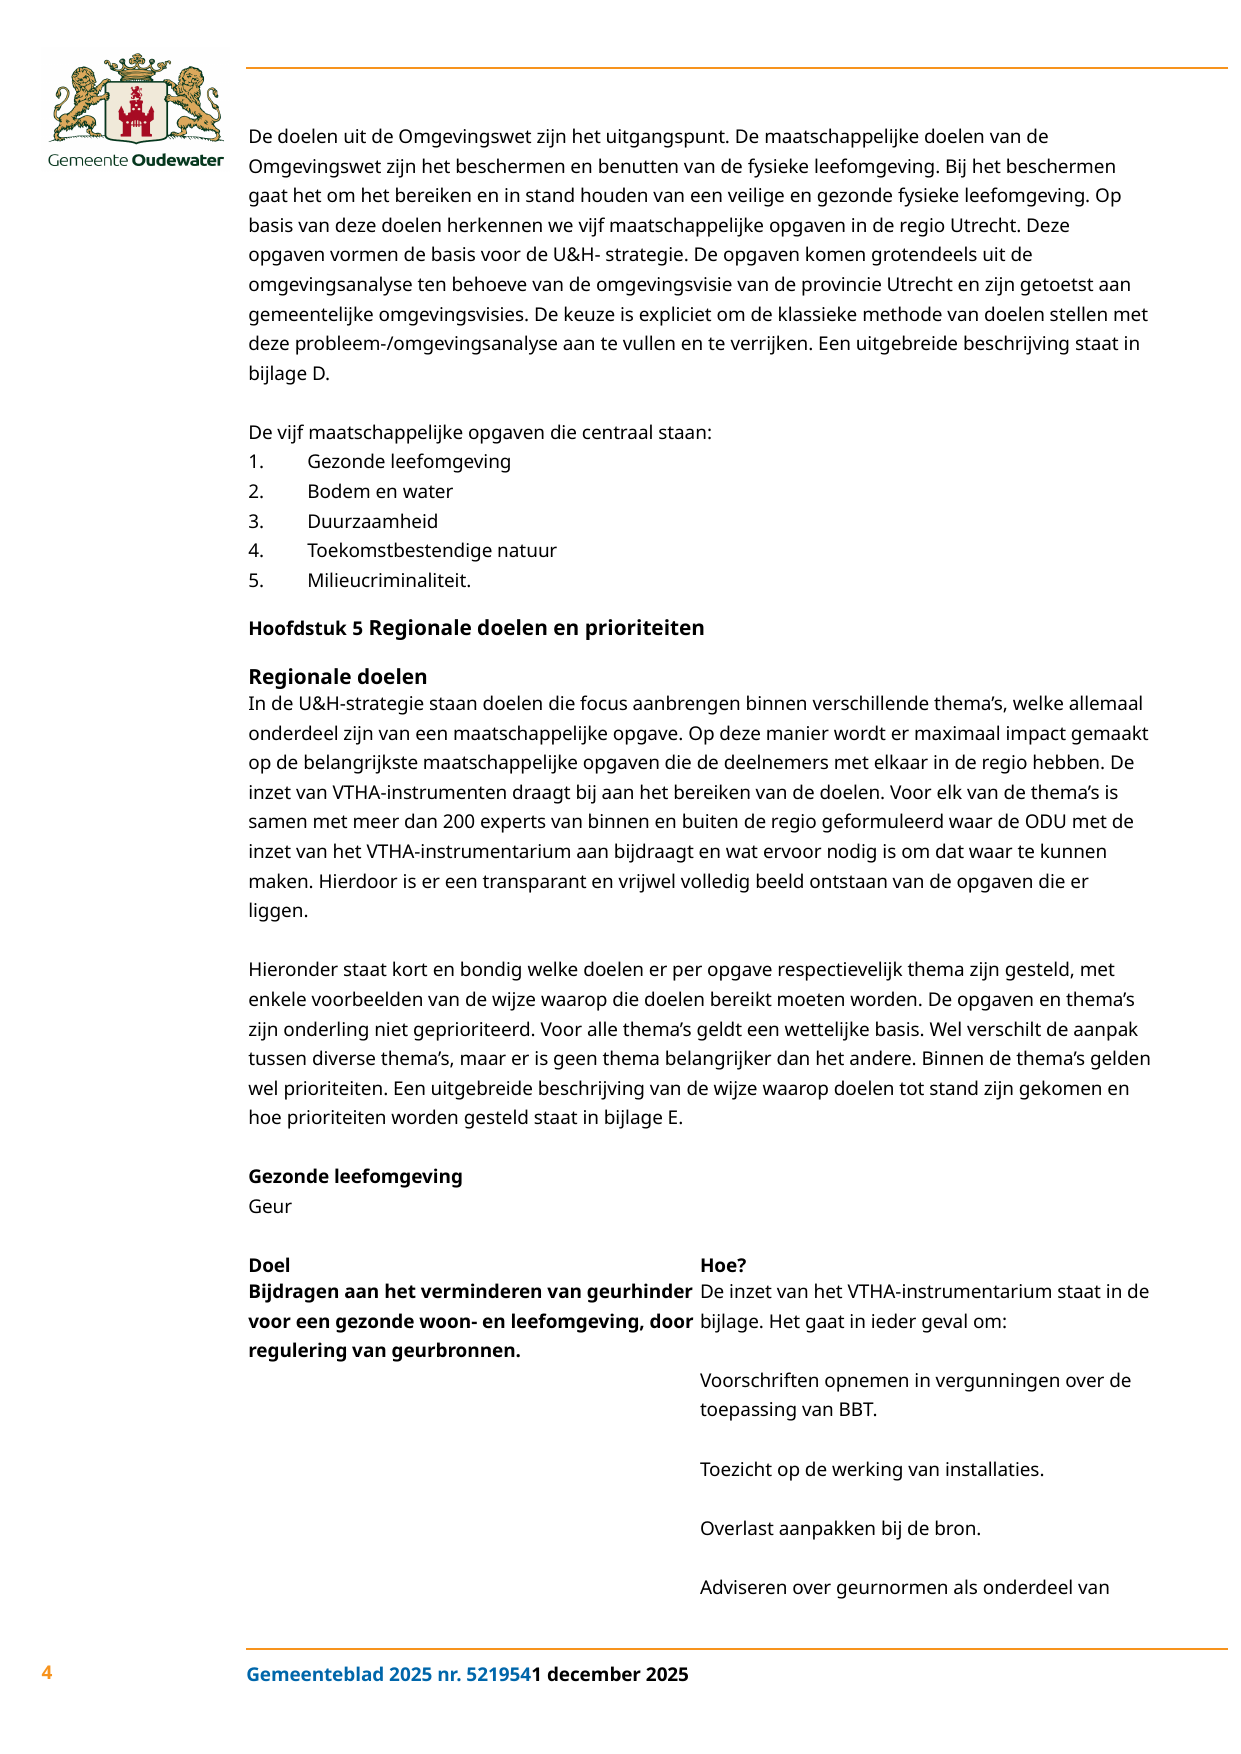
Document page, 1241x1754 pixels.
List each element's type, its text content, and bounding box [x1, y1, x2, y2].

picture [41, 47, 231, 172]
text Regionale doelen [248, 662, 1152, 690]
text De vijf maatschappelijke opgaven die centraal staan: [248, 419, 1152, 445]
list Bodem en water [248, 478, 1152, 504]
list Milieucriminaliteit. [248, 567, 1152, 593]
text In de U&H-strategie staan doelen die focus aanbrengen binnen verschillende thema’s, welke allemaal onderdeel zijn van een maatschappelijke opgave. Op deze manier wordt er maximaal impact gemaakt op de belangrijkste maatschappelijke opgaven die de deelnemers met elkaar in de regio hebben. De inzet van VTHA-instrumenten draagt bij aan het bereiken van de doelen. Voor elk van de thema’s is samen met meer dan 200 experts van binnen en buiten de regio geformuleerd waar de ODU met de inzet van het VTHA-instrumentarium aan bijdraagt en wat ervoor nodig is om dat waar te kunnen maken. Hierdoor is er een transparant en vrijwel volledig beeld ontstaan van de opgaven die er liggen. [248, 690, 1152, 923]
list Duurzaamheid [248, 508, 1152, 533]
text Gezonde leefomgeving [248, 1164, 1152, 1189]
text Hieronder staat kort en bondig welke doelen er per opgave respectievelijk thema zijn gesteld, met enkele voorbeelden van de wijze waarop die doelen bereikt moeten worden. De opgaven en thema’s zijn onderling niet geprioriteerd. Voor alle thema’s geldt een wettelijke basis. Wel verschilt de aanpak tussen diverse thema’s, maar er is geen thema belangrijker dan het andere. Binnen de thema’s gelden wel prioriteiten. Een uitgebreide beschrijving van de wijze waarop doelen tot stand zijn gekomen en hoe prioriteiten worden gesteld staat in bijlage E. [248, 957, 1152, 1130]
list Toekomstbestendige natuur [248, 537, 1152, 563]
text De doelen uit de Omgevingswet zijn het uitgangspunt. De maatschappelijke doelen van de Omgevingswet zijn het beschermen en benutten van de fysieke leefomgeving. Bij het beschermen gaat het om het bereiken en in stand houden van een veilige en gezonde fysieke leefomgeving. Op basis van deze doelen herkennen we vijf maatschappelijke opgaven in de regio Utrecht. Deze opgaven vormen de basis voor de U&H- strategie. De opgaven komen grotendeels uit de omgevingsanalyse ten behoeve van de omgevingsvisie van de provincie Utrecht en zijn getoetst aan gemeentelijke omgevingsvisies. De keuze is expliciet om de klassieke methode van doelen stellen met deze probleem-/omgevingsanalyse aan te vullen en te verrijken. Een uitgebreide beschrijving staat in bijlage D. [248, 123, 1152, 386]
table_cell De inzet van het VTHA-instrumentarium staat in de bijlage. Het gaat in ieder geval om: Voorschriften opnemen in vergunningen over de toepassing van BBT. Toezicht op de werking van installaties. Overlast aanpakken bij de bron. Adviseren over geurnormen als onderdeel van [700, 1278, 1152, 1600]
text Geur [248, 1193, 1152, 1219]
text Hoofdstuk 5 Regionale doelen en prioriteiten [248, 613, 1152, 641]
table_header Doel [248, 1253, 700, 1278]
table_header Hoe? [700, 1253, 1152, 1278]
table_cell Bijdragen aan het verminderen van geurhinder voor een gezonde woon- en leefomgeving, door regulering van geurbronnen. [248, 1278, 700, 1600]
list Gezonde leefomgeving [248, 449, 1152, 474]
